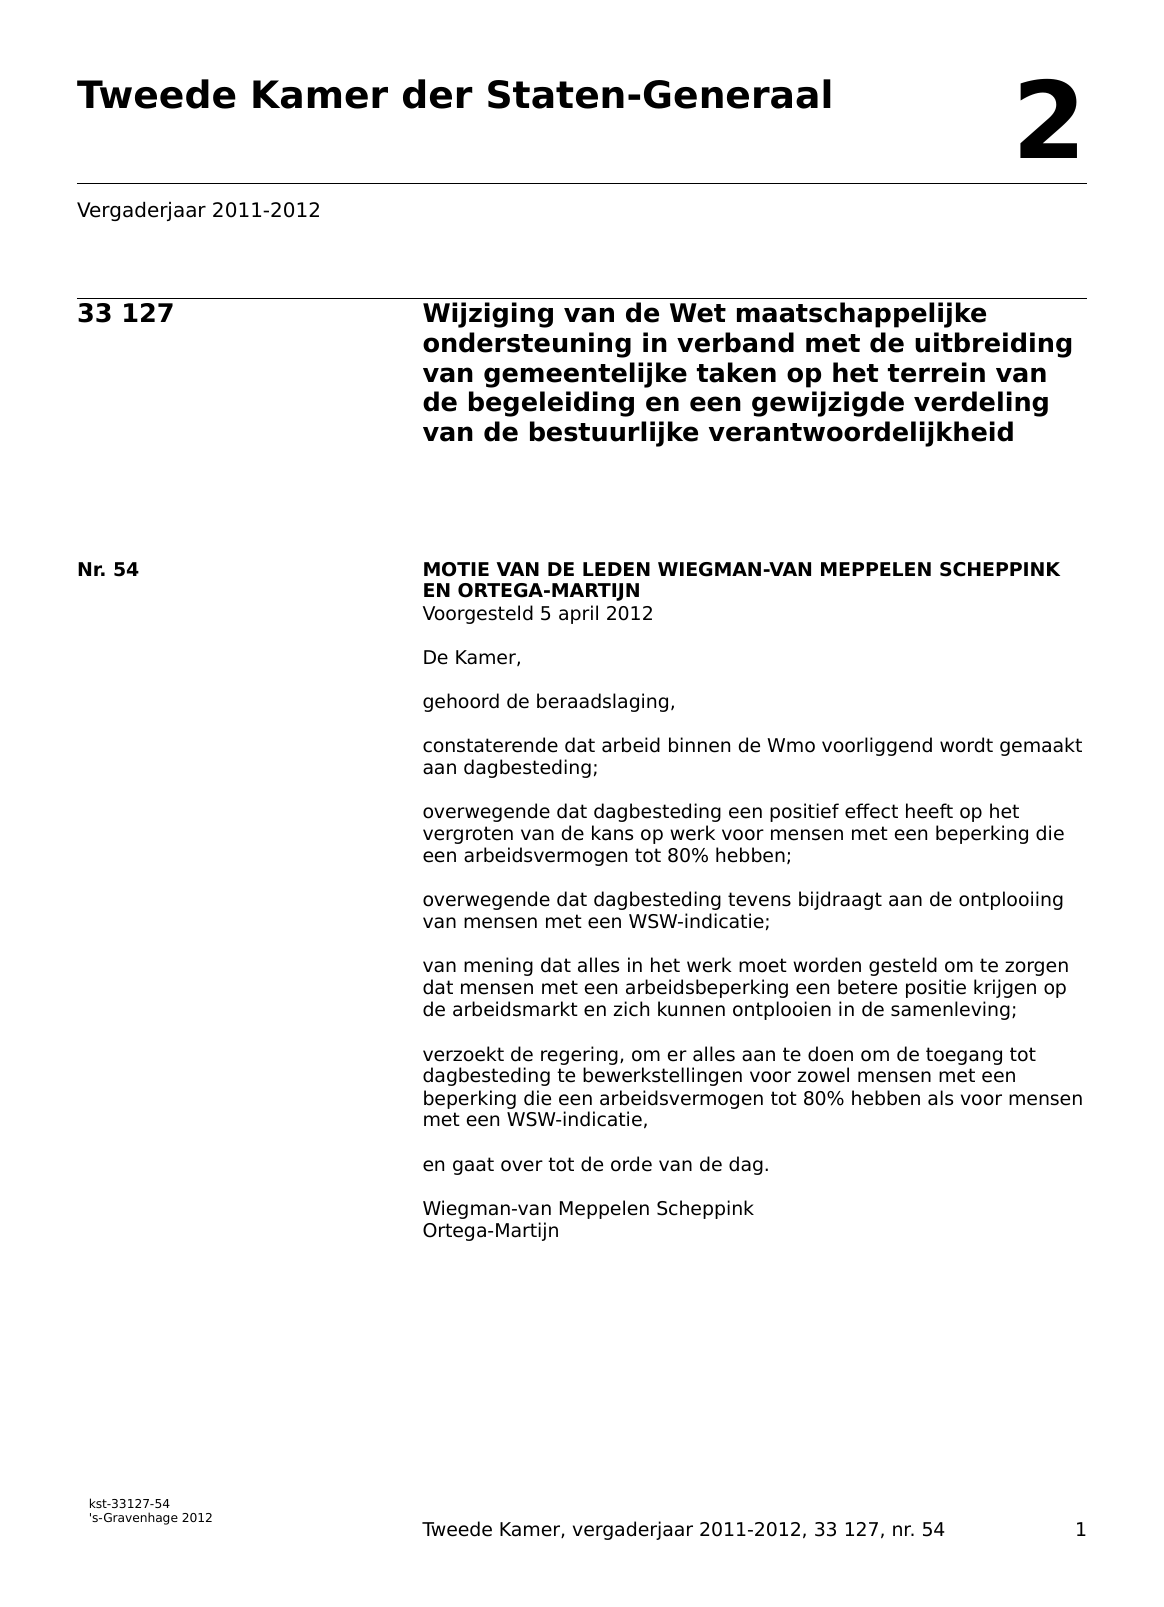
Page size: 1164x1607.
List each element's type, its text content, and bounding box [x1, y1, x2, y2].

table_header 2 [886, 59, 1087, 183]
text en gaat over tot de orde van de dag. [422, 1153, 1087, 1176]
text overwegende dat dagbesteding tevens bijdraagt aan de ontplooiing van mensen met een WSW-indicatie; [422, 889, 1087, 933]
text 's-Gravenhage 2012 [88, 1511, 323, 1525]
text Ortega-Martijn [422, 1220, 1087, 1242]
text gehoord de beraadslaging, [422, 691, 1087, 713]
text Wiegman-van Meppelen Scheppink [422, 1198, 1087, 1220]
text constaterende dat arbeid binnen de Wmo voorliggend wordt gemaakt aan dagbesteding; [422, 735, 1087, 779]
table_cell Vergaderjaar 2011-2012 [77, 184, 1087, 298]
text Voorgesteld 5 april 2012 [422, 602, 1087, 624]
subtitle Nr. 54 MOTIE VAN DE LEDEN WIEGMAN-VAN MEPPELEN SCHEPPINK EN ORTEGA-MARTIJN [77, 558, 1087, 602]
text van mening dat alles in het werk moet worden gesteld om te zorgen dat mensen met een arbeidsbeperking een betere positie krijgen op de arbeidsmarkt en zich kunnen ontplooien in de samenleving; [422, 955, 1087, 1021]
subtitle 33 127 Wijziging van de Wet maatschappelijke ondersteuning in verband met de uitbreiding van gemeentelijke taken op het terrein van de begeleiding en een gewijzigde verdeling van de bestuurlijke verantwoordelijkheid [77, 299, 1087, 447]
text De Kamer, [422, 647, 1087, 668]
text overwegende dat dagbesteding een positief effect heeft op het vergroten van de kans op werk voor mensen met een beperking die een arbeidsvermogen tot 80% hebben; [422, 801, 1087, 867]
text verzoekt de regering, om er alles aan te doen om de toegang tot dagbesteding te bewerkstellingen voor zowel mensen met een beperking die een arbeidsvermogen tot 80% hebben als voor mensen met een WSW-indicatie, [422, 1043, 1087, 1131]
text kst-33127-54 [88, 1497, 323, 1511]
table_header Tweede Kamer der Staten-Generaal [77, 59, 886, 183]
